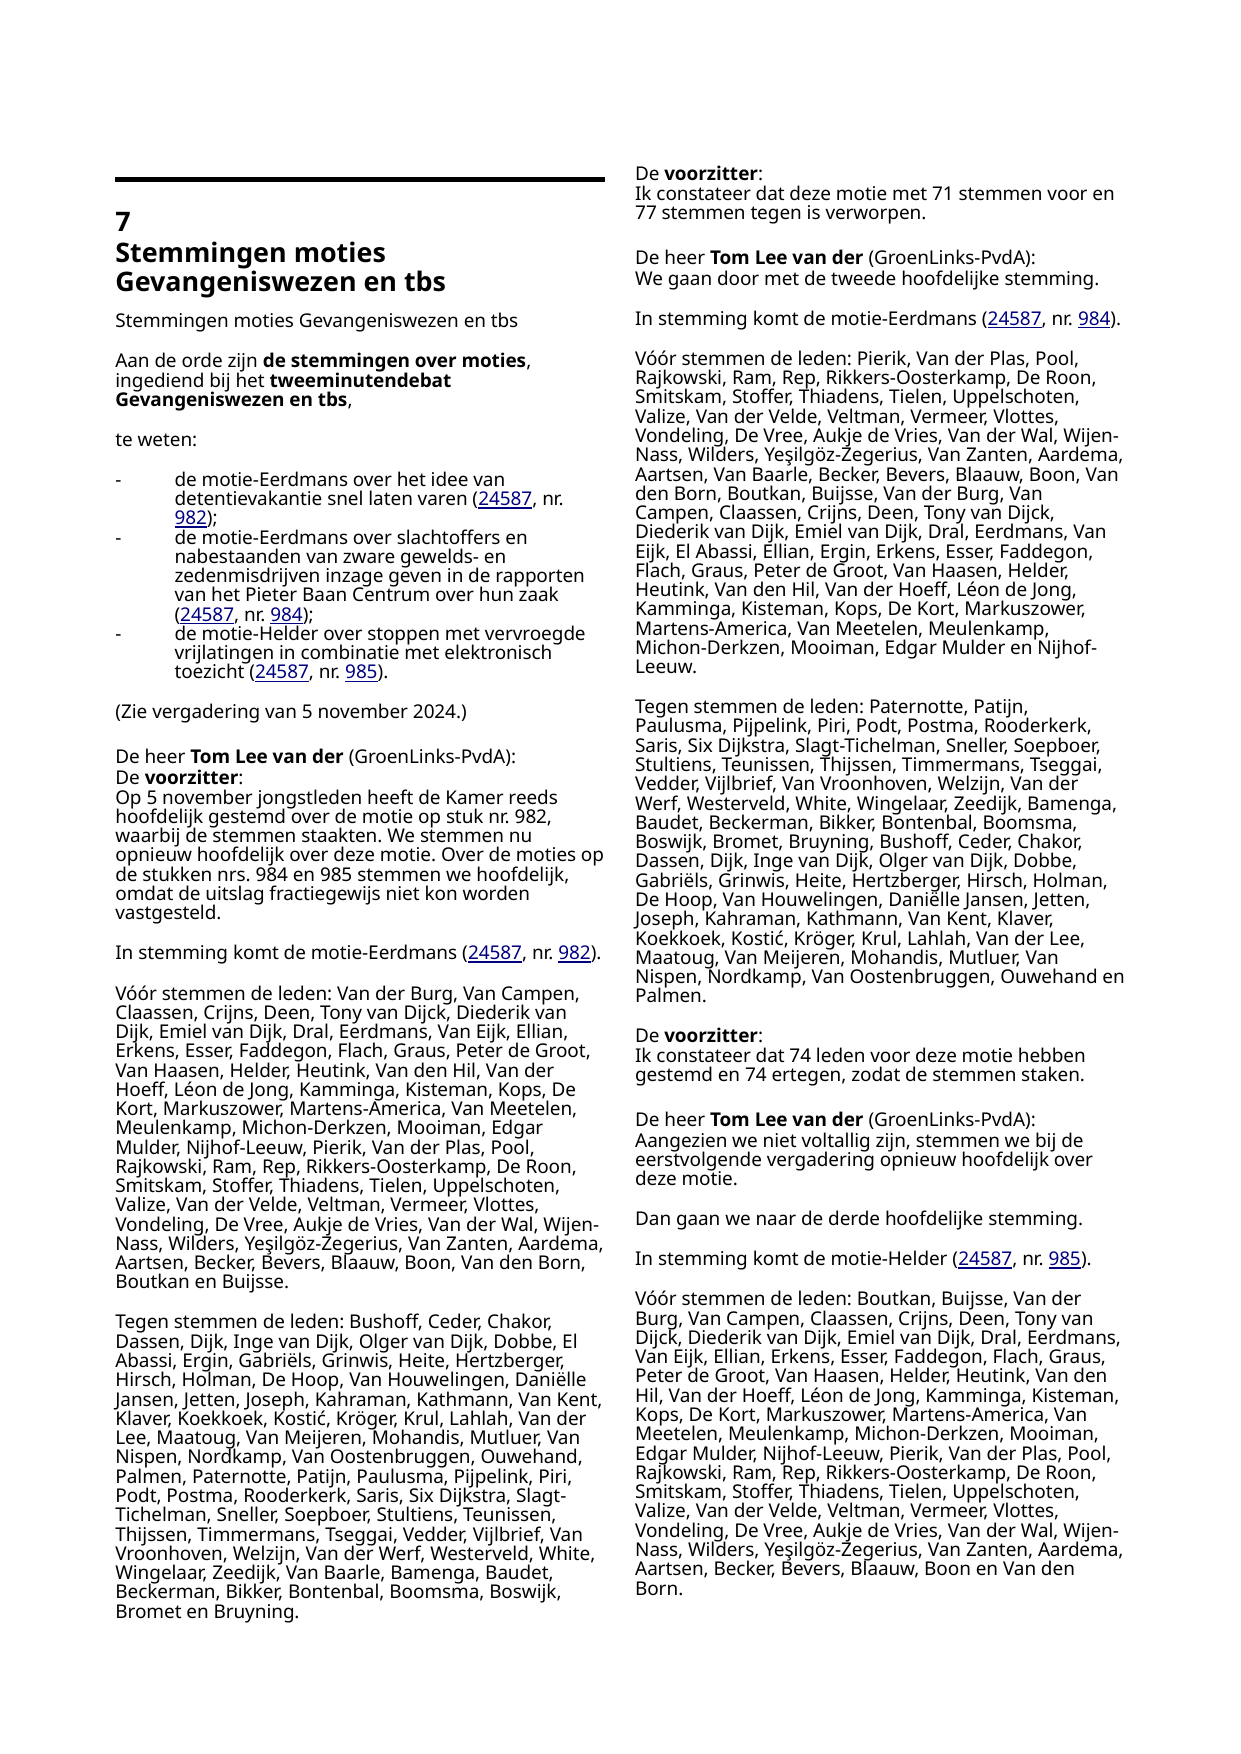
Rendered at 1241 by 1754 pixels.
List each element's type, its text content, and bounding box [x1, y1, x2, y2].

text De heer Tom Lee van der (GroenLinks-PvdA): [635, 1106, 1125, 1132]
text Stemmingen moties Gevangeniswezen en tbs [115, 312, 605, 332]
list de motie-Eerdmans over het idee van detentievakantie snel laten varen (24587, nr. 982); [115, 471, 605, 529]
text In stemming komt de motie-Eerdmans (24587, nr. 982). [115, 944, 605, 964]
text De heer Tom Lee van der (GroenLinks-PvdA): [115, 744, 605, 769]
text Ik constateer dat deze motie met 71 stemmen voor en 77 stemmen tegen is verworpen. [635, 184, 1125, 223]
text Op 5 november jongstleden heeft de Kamer reeds hoofdelijk gestemd over de motie op stuk nr. 982, waarbij de stemmen staakten. We stemmen nu opnieuw hoofdelijk over deze motie. Over de moties op de stukken nrs. 984 en 985 stemmen we hoofdelijk, omdat de uitslag fractiegewijs niet kon worden vastgesteld. [115, 789, 605, 923]
list de motie-Eerdmans over slachtoffers en nabestaanden van zware gewelds- en zedenmisdrijven inzage geven in de rapporten van het Pieter Baan Centrum over hun zaak (24587, nr. 984); [115, 529, 605, 625]
text Aan de orde zijn de stemmingen over moties, ingediend bij het tweeminutendebat Gevangeniswezen en tbs, [115, 352, 605, 410]
text 7 [115, 203, 605, 239]
text Aangezien we niet voltallig zijn, stemmen we bij de eerstvolgende vergadering opnieuw hoofdelijk over deze motie. [635, 1132, 1125, 1189]
text De heer Tom Lee van der (GroenLinks-PvdA): [635, 244, 1125, 270]
text Tegen stemmen de leden: Bushoff, Ceder, Chakor, Dassen, Dijk, Inge van Dijk, Olger van Dijk, Dobbe, El Abassi, Ergin, Gabriëls, Grinwis, Heite, Hertzberger, Hirsch, Holman, De Hoop, Van Houwelingen, Daniëlle Jansen, Jetten, Joseph, Kahraman, Kathmann, Van Kent, Klaver, Koekkoek, Kostić, Kröger, Krul, Lahlah, Van der Lee, Maatoug, Van Meijeren, Mohandis, Mutluer, Van Nispen, Nordkamp, Van Oostenbruggen, Ouwehand, Palmen, Paternotte, Patijn, Paulusma, Pijpelink, Piri, Podt, Postma, Rooderkerk, Saris, Six Dijkstra, Slagt-Tichelman, Sneller, Soepboer, Stultiens, Teunissen, Thijssen, Timmermans, Tseggai, Vedder, Vijlbrief, Van Vroonhoven, Welzijn, Van der Werf, Westerveld, White, Wingelaar, Zeedijk, Van Baarle, Bamenga, Baudet, Beckerman, Bikker, Bontenbal, Boomsma, Boswijk, Bromet en Bruyning. [115, 1313, 605, 1622]
text De voorzitter: [115, 769, 605, 789]
text Stemmingen moties Gevangeniswezen en tbs [115, 239, 605, 312]
text (Zie vergadering van 5 november 2024.) [115, 703, 605, 723]
text Dan gaan we naar de derde hoofdelijke stemming. [635, 1210, 1125, 1229]
text De voorzitter: [635, 165, 1125, 184]
text We gaan door met de tweede hoofdelijke stemming. [635, 270, 1125, 289]
text Vóór stemmen de leden: Van der Burg, Van Campen, Claassen, Crijns, Deen, Tony van Dijck, Diederik van Dijk, Emiel van Dijk, Dral, Eerdmans, Van Eijk, Ellian, Erkens, Esser, Faddegon, Flach, Graus, Peter de Groot, Van Haasen, Helder, Heutink, Van den Hil, Van der Hoeff, Léon de Jong, Kamminga, Kisteman, Kops, De Kort, Markuszower, Martens-America, Van Meetelen, Meulenkamp, Michon-Derkzen, Mooiman, Edgar Mulder, Nijhof-Leeuw, Pierik, Van der Plas, Pool, Rajkowski, Ram, Rep, Rikkers-Oosterkamp, De Roon, Smitskam, Stoffer, Thiadens, Tielen, Uppelschoten, Valize, Van der Velde, Veltman, Vermeer, Vlottes, Vondeling, De Vree, Aukje de Vries, Van der Wal, Wijen-Nass, Wilders, Yeşilgöz-Zegerius, Van Zanten, Aardema, Aartsen, Becker, Bevers, Blaauw, Boon, Van den Born, Boutkan en Buijsse. [115, 984, 605, 1293]
text In stemming komt de motie-Eerdmans (24587, nr. 984). [635, 310, 1125, 329]
text Vóór stemmen de leden: Boutkan, Buijsse, Van der Burg, Van Campen, Claassen, Crijns, Deen, Tony van Dijck, Diederik van Dijk, Emiel van Dijk, Dral, Eerdmans, Van Eijk, Ellian, Erkens, Esser, Faddegon, Flach, Graus, Peter de Groot, Van Haasen, Helder, Heutink, Van den Hil, Van der Hoeff, Léon de Jong, Kamminga, Kisteman, Kops, De Kort, Markuszower, Martens-America, Van Meetelen, Meulenkamp, Michon-Derkzen, Mooiman, Edgar Mulder, Nijhof-Leeuw, Pierik, Van der Plas, Pool, Rajkowski, Ram, Rep, Rikkers-Oosterkamp, De Roon, Smitskam, Stoffer, Thiadens, Tielen, Uppelschoten, Valize, Van der Velde, Veltman, Vermeer, Vlottes, Vondeling, De Vree, Aukje de Vries, Van der Wal, Wijen-Nass, Wilders, Yeşilgöz-Zegerius, Van Zanten, Aardema, Aartsen, Becker, Bevers, Blaauw, Boon en Van den Born. [635, 1290, 1125, 1599]
text te weten: [115, 431, 605, 450]
text Vóór stemmen de leden: Pierik, Van der Plas, Pool, Rajkowski, Ram, Rep, Rikkers-Oosterkamp, De Roon, Smitskam, Stoffer, Thiadens, Tielen, Uppelschoten, Valize, Van der Velde, Veltman, Vermeer, Vlottes, Vondeling, De Vree, Aukje de Vries, Van der Wal, Wijen-Nass, Wilders, Yeşilgöz-Zegerius, Van Zanten, Aardema, Aartsen, Van Baarle, Becker, Bevers, Blaauw, Boon, Van den Born, Boutkan, Buijsse, Van der Burg, Van Campen, Claassen, Crijns, Deen, Tony van Dijck, Diederik van Dijk, Emiel van Dijk, Dral, Eerdmans, Van Eijk, El Abassi, Ellian, Ergin, Erkens, Esser, Faddegon, Flach, Graus, Peter de Groot, Van Haasen, Helder, Heutink, Van den Hil, Van der Hoeff, Léon de Jong, Kamminga, Kisteman, Kops, De Kort, Markuszower, Martens-America, Van Meetelen, Meulenkamp, Michon-Derkzen, Mooiman, Edgar Mulder en Nijhof-Leeuw. [635, 350, 1125, 677]
text In stemming komt de motie-Helder (24587, nr. 985). [635, 1250, 1125, 1269]
text Ik constateer dat 74 leden voor deze motie hebben gestemd en 74 ertegen, zodat de stemmen staken. [635, 1047, 1125, 1085]
text De voorzitter: [635, 1027, 1125, 1047]
list de motie-Helder over stoppen met vervroegde vrijlatingen in combinatie met elektronisch toezicht (24587, nr. 985). [115, 625, 605, 683]
text Tegen stemmen de leden: Paternotte, Patijn, Paulusma, Pijpelink, Piri, Podt, Postma, Rooderkerk, Saris, Six Dijkstra, Slagt-Tichelman, Sneller, Soepboer, Stultiens, Teunissen, Thijssen, Timmermans, Tseggai, Vedder, Vijlbrief, Van Vroonhoven, Welzijn, Van der Werf, Westerveld, White, Wingelaar, Zeedijk, Bamenga, Baudet, Beckerman, Bikker, Bontenbal, Boomsma, Boswijk, Bromet, Bruyning, Bushoff, Ceder, Chakor, Dassen, Dijk, Inge van Dijk, Olger van Dijk, Dobbe, Gabriëls, Grinwis, Heite, Hertzberger, Hirsch, Holman, De Hoop, Van Houwelingen, Daniëlle Jansen, Jetten, Joseph, Kahraman, Kathmann, Van Kent, Klaver, Koekkoek, Kostić, Kröger, Krul, Lahlah, Van der Lee, Maatoug, Van Meijeren, Mohandis, Mutluer, Van Nispen, Nordkamp, Van Oostenbruggen, Ouwehand en Palmen. [635, 698, 1125, 1007]
